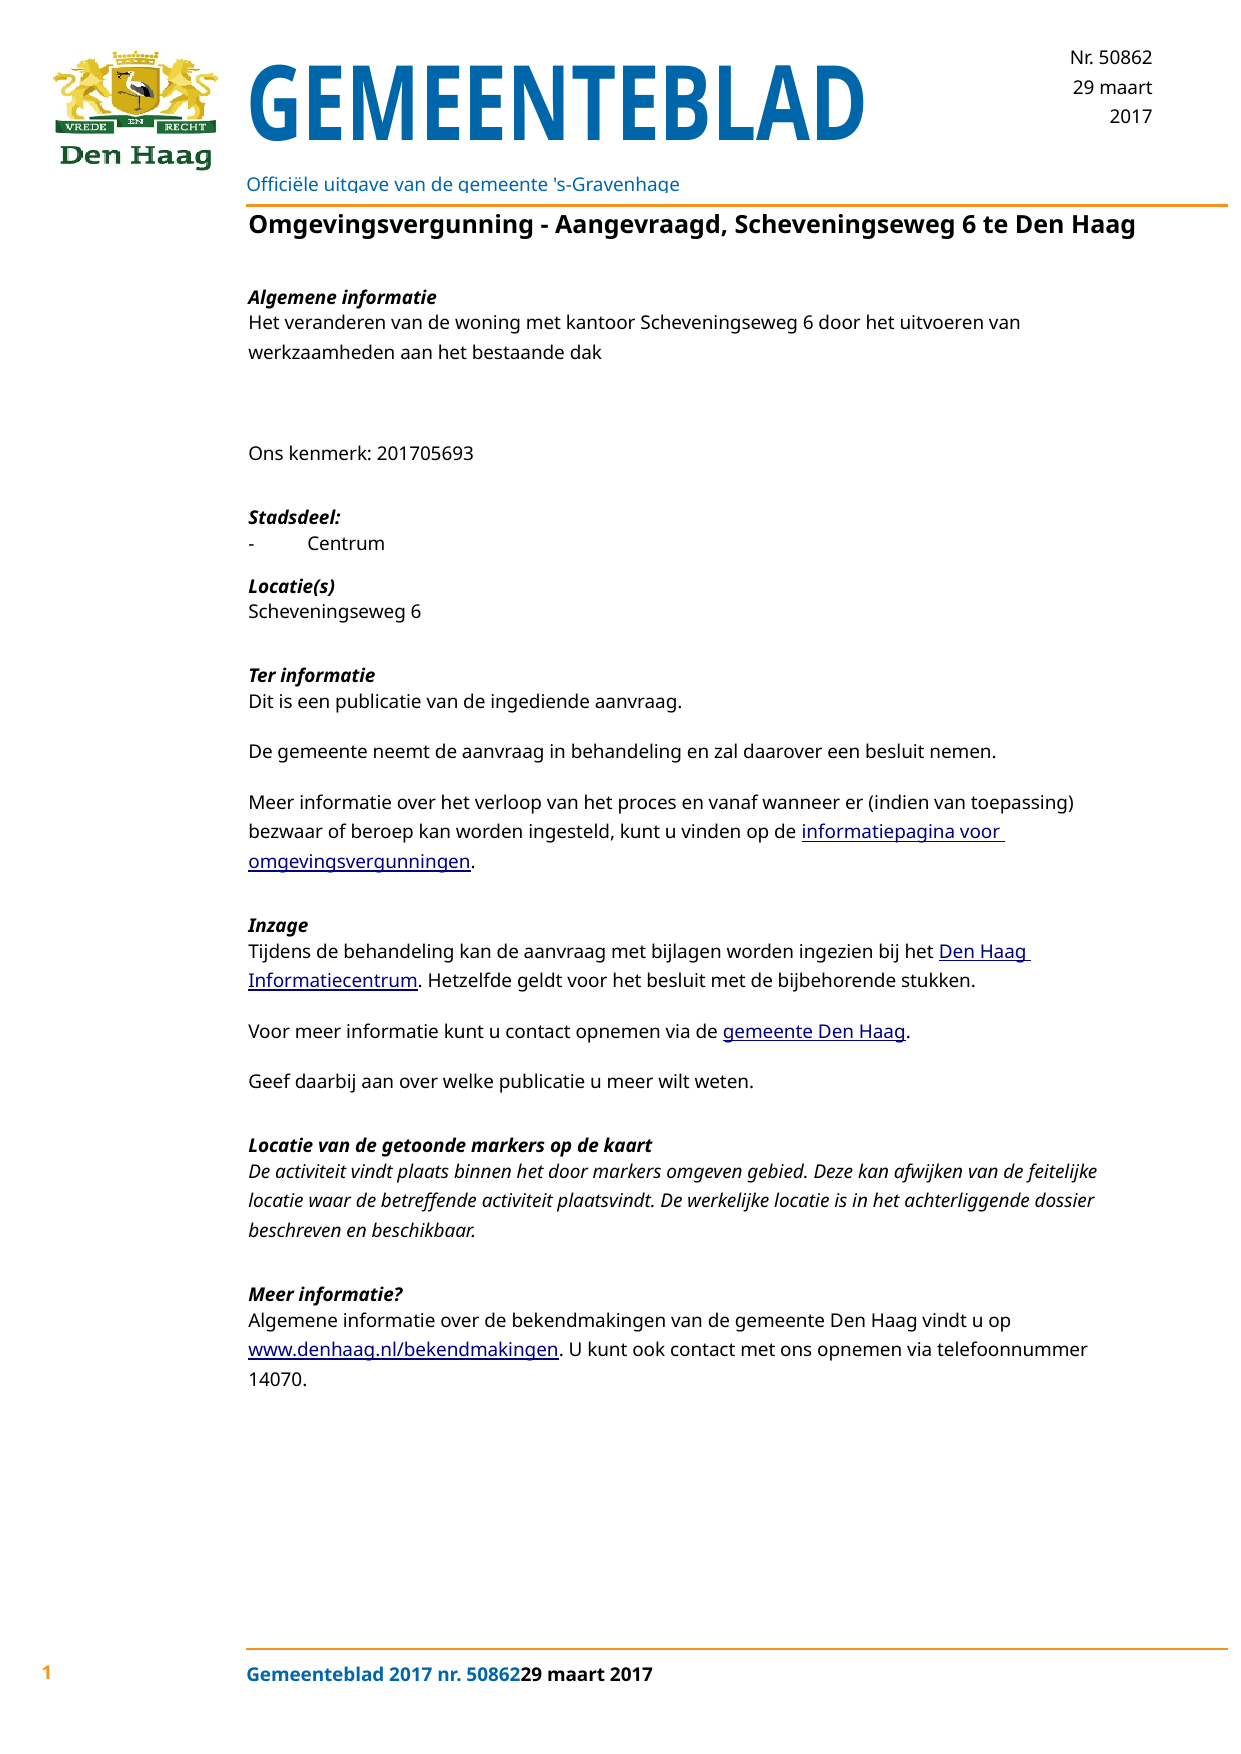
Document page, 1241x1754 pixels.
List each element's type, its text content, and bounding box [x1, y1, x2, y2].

list Centrum [248, 530, 1152, 555]
text De activiteit vindt plaats binnen het door markers omgeven gebied. Deze kan afwijken van de feitelijke locatie waar de betreffende activiteit plaatsvindt. De werkelijke locatie is in het achterliggende dossier beschreven en beschikbaar. [248, 1158, 1152, 1243]
text Het veranderen van de woning met kantoor Scheveningseweg 6 door het uitvoeren van werkzaamheden aan het bestaande dak [248, 309, 1152, 365]
text Voor meer informatie kunt u contact opnemen via de gemeente Den Haag. [248, 1018, 1152, 1044]
text Locatie van de getoonde markers op de kaart [248, 1132, 1152, 1158]
picture [41, 47, 231, 172]
text Scheveningseweg 6 [248, 598, 1152, 624]
text Meer informatie? [248, 1281, 1152, 1307]
text Locatie(s) [248, 573, 1152, 598]
text Geef daarbij aan over welke publicatie u meer wilt weten. [248, 1068, 1152, 1094]
text Algemene informatie over de bekendmakingen van de gemeente Den Haag vindt u op www.denhaag.nl/bekendmakingen. U kunt ook contact met ons opnemen via telefoonnummer 14070. [248, 1307, 1152, 1392]
text Ons kenmerk: 201705693 [248, 440, 1152, 466]
text De gemeente neemt de aanvraag in behandeling en zal daarover een besluit nemen. [248, 739, 1152, 764]
text Tijdens de behandeling kan de aanvraag met bijlagen worden ingezien bij het Den Haag Informatiecentrum. Hetzelfde geldt voor het besluit met de bijbehorende stukken. [248, 938, 1152, 993]
text Omgevingsvergunning - Aangevraagd, Scheveningseweg 6 te Den Haag [248, 207, 1152, 241]
text Algemene informatie [248, 284, 1152, 309]
text Inzage [248, 912, 1152, 938]
text Dit is een publicatie van de ingediende aanvraag. [248, 688, 1152, 714]
text Meer informatie over het verloop van het proces en vanaf wanneer er (indien van toepassing) bezwaar of beroep kan worden ingesteld, kunt u vinden op de informatiepagina voor omgevingsvergunningen. [248, 789, 1152, 874]
text Ter informatie [248, 662, 1152, 688]
text Stadsdeel: [248, 504, 1152, 530]
